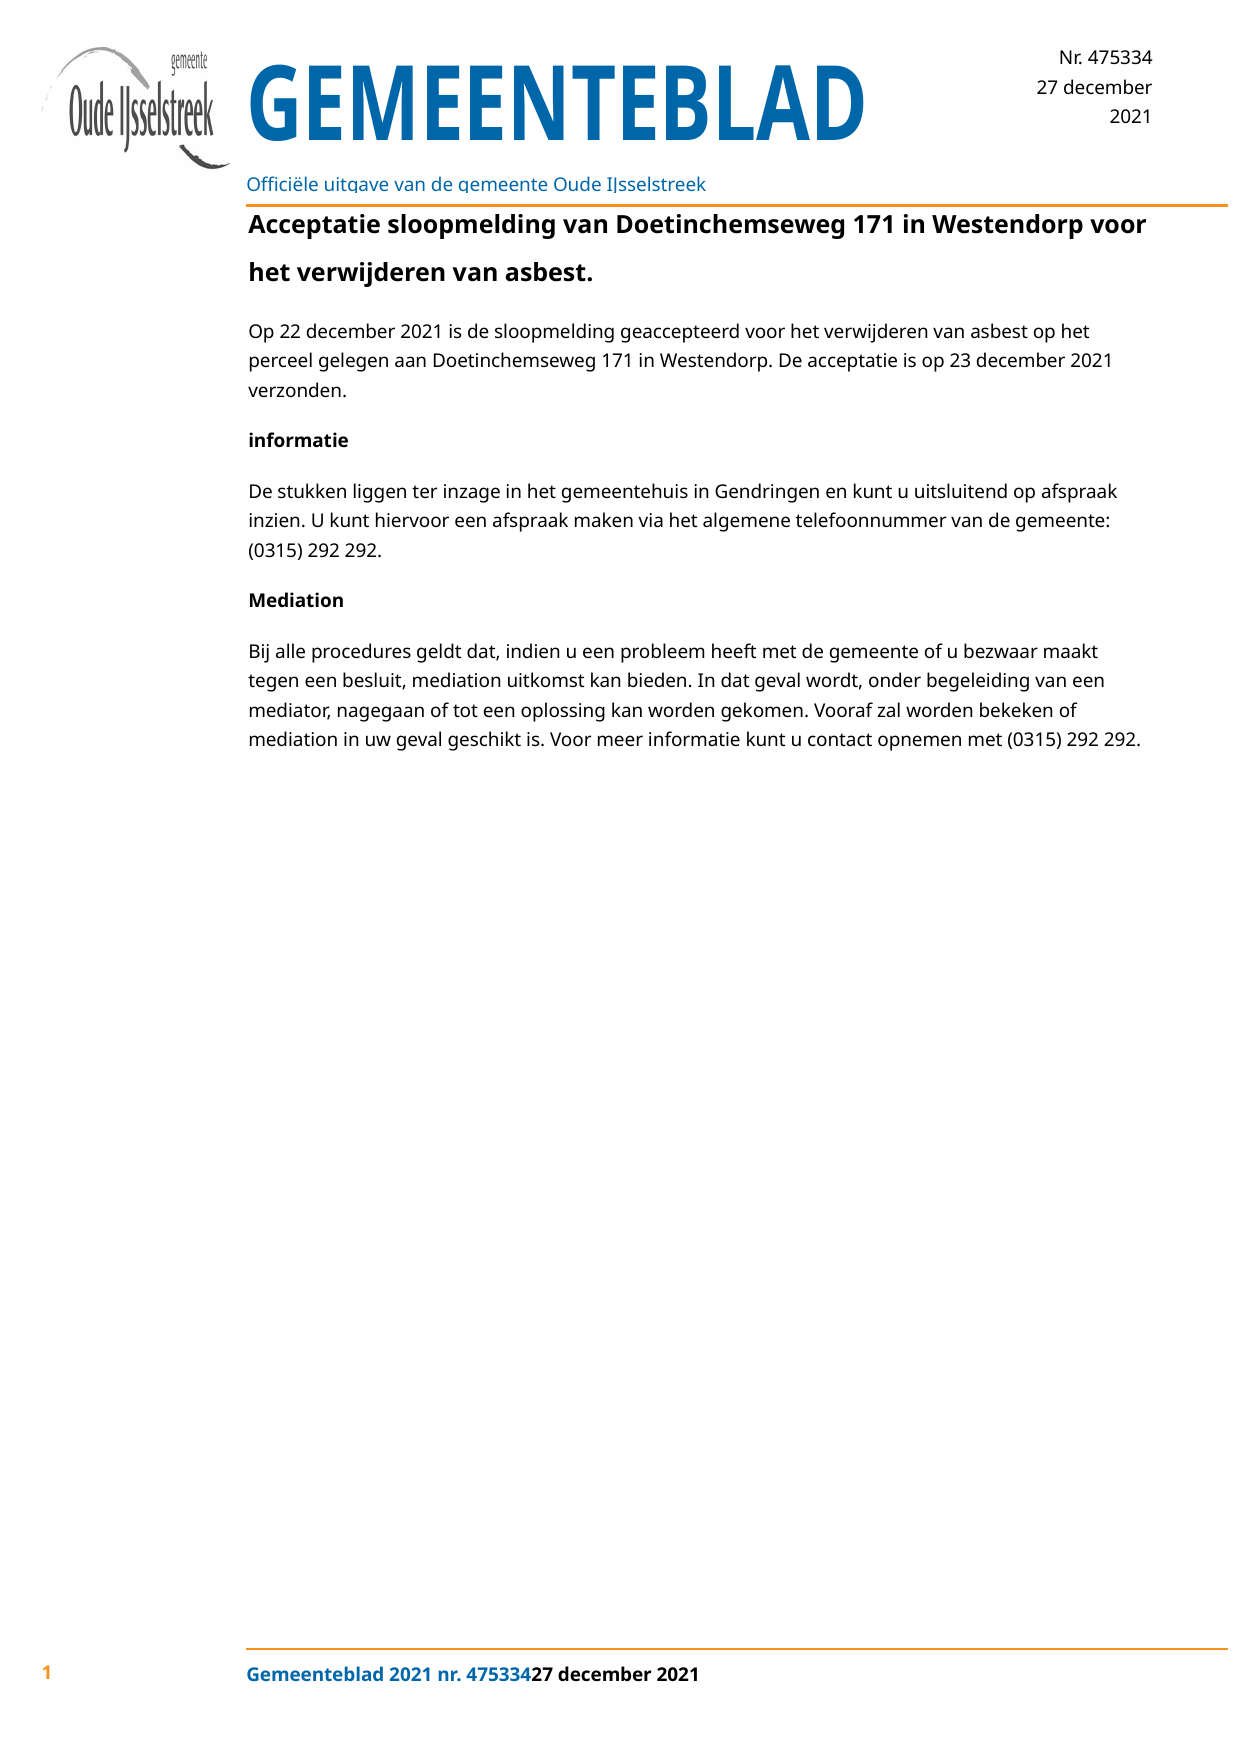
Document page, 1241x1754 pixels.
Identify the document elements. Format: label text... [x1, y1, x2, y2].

picture [41, 47, 231, 172]
text informatie [248, 427, 1152, 453]
text Mediation [248, 587, 1152, 613]
text Acceptatie sloopmelding van Doetinchemseweg 171 in Westendorp voor het verwijderen van asbest. [248, 207, 1152, 288]
text Bij alle procedures geldt dat, indien u een probleem heeft met de gemeente of u bezwaar maakt tegen een besluit, mediation uitkomst kan bieden. In dat geval wordt, onder begeleiding van een mediator, nagegaan of tot een oplossing kan worden gekomen. Vooraf zal worden bekeken of mediation in uw geval geschikt is. Voor meer informatie kunt u contact opnemen met (0315) 292 292. [248, 638, 1152, 752]
text Op 22 december 2021 is de sloopmelding geaccepteerd voor het verwijderen van asbest op het perceel gelegen aan Doetinchemseweg 171 in Westendorp. De acceptatie is op 23 december 2021 verzonden. [248, 318, 1152, 403]
text De stukken liggen ter inzage in het gemeentehuis in Gendringen en kunt u uitsluitend op afspraak inzien. U kunt hiervoor een afspraak maken via het algemene telefoonnummer van de gemeente: (0315) 292 292. [248, 478, 1152, 563]
